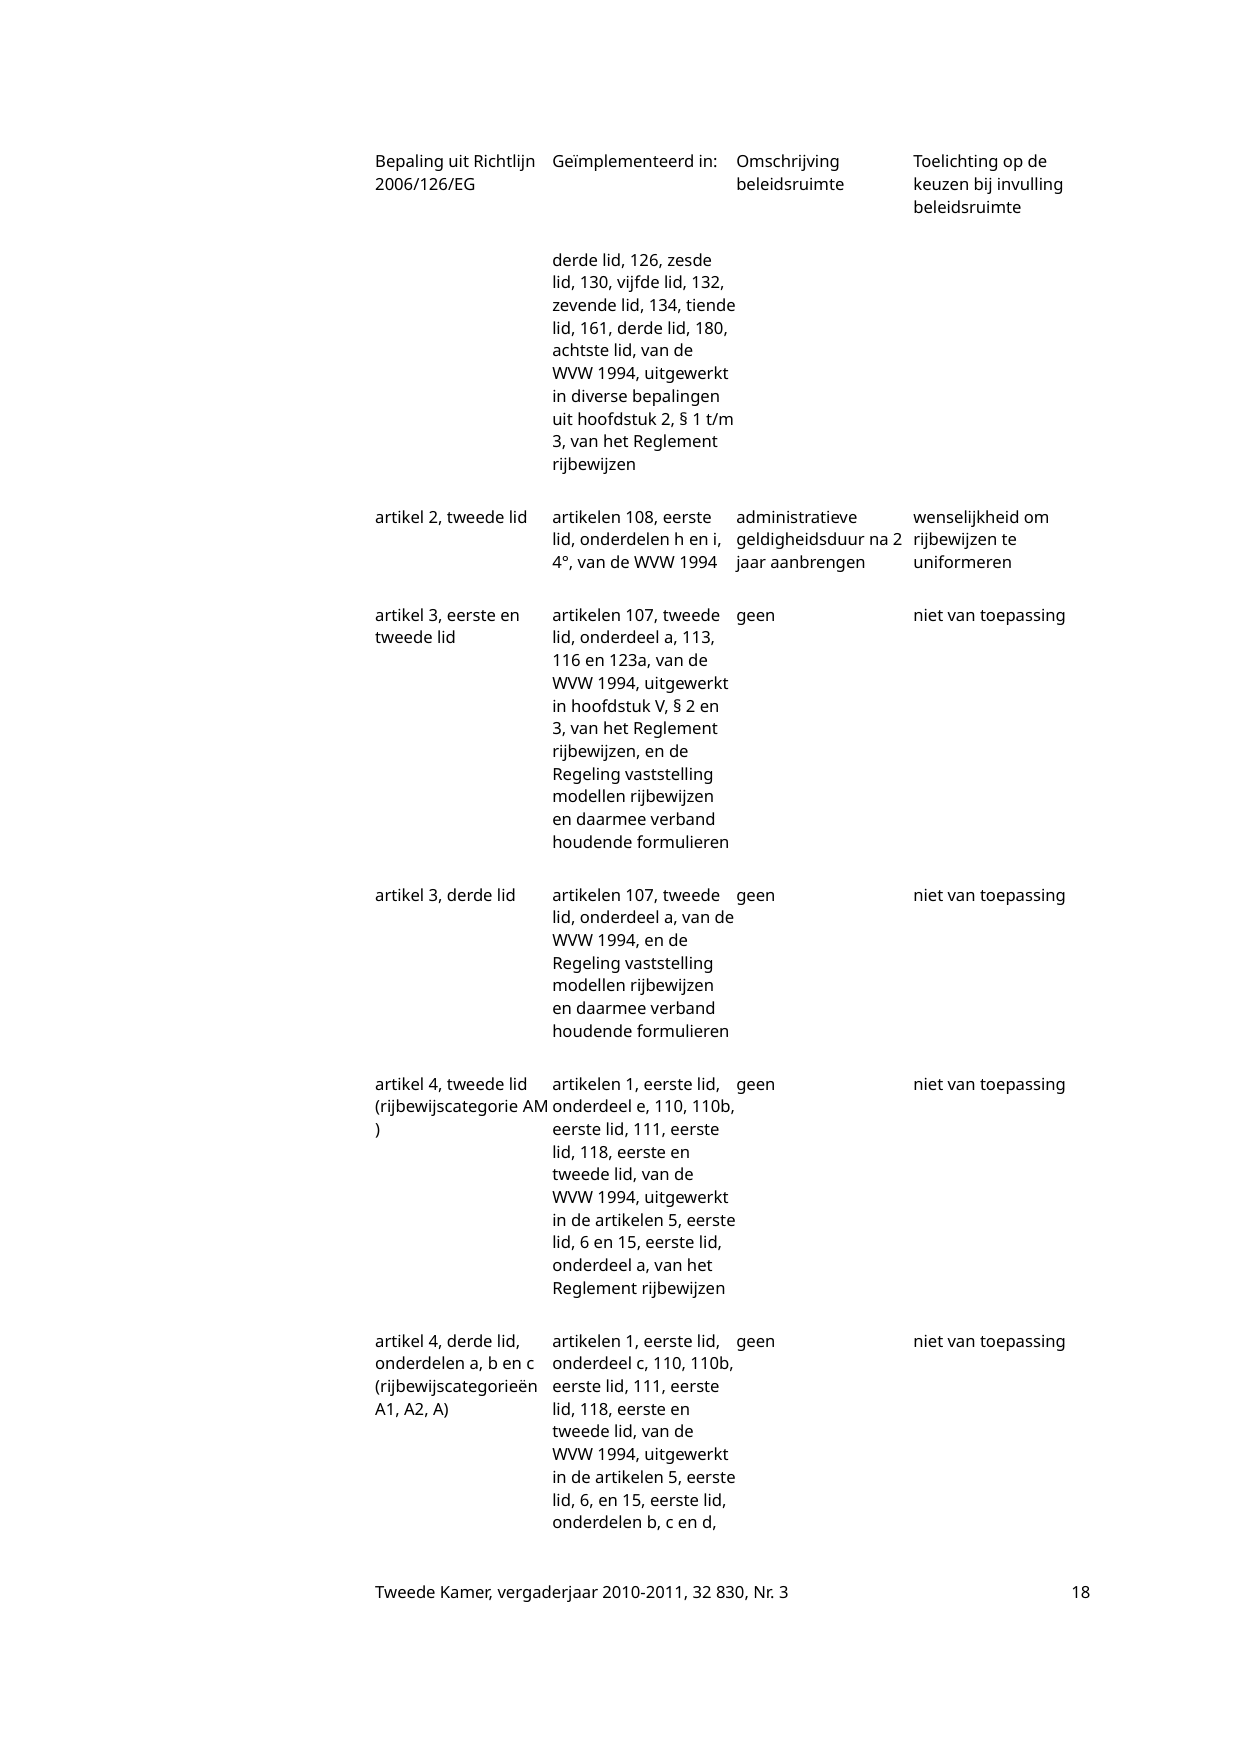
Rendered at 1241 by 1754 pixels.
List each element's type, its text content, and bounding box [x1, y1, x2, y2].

table_cell artikelen 107, tweede lid, onderdeel a, 113, 116 en 123a, van de WVW 1994, uitgewerkt in hoofdstuk V, § 2 en 3, van het Reglement rijbewijzen, en de Regeling vaststelling modellen rijbewijzen en daarmee verband houdende formulieren [552, 603, 736, 883]
table_cell wenselijkheid om rijbewijzen te uniformeren [913, 505, 1090, 603]
table_header Geïmplementeerd in: [552, 150, 736, 248]
table_cell artikelen 108, eerste lid, onderdelen h en i, 4°, van de WVW 1994 [552, 505, 736, 603]
table_cell geen [736, 1072, 913, 1329]
table_cell niet van toepassing [913, 1329, 1090, 1533]
table_cell administratieve geldigheidsduur na 2 jaar aanbrengen [736, 505, 913, 603]
table_cell geen [736, 603, 913, 883]
table_cell niet van toepassing [913, 1072, 1090, 1329]
table_cell derde lid, 126, zesde lid, 130, vijfde lid, 132, zevende lid, 134, tiende lid, 161, derde lid, 180, achtste lid, van de WVW 1994, uitgewerkt in diverse bepalingen uit hoofdstuk 2, § 1 t/m 3, van het Reglement rijbewijzen [552, 248, 736, 505]
table_cell [736, 248, 913, 505]
table_cell [375, 248, 552, 505]
table_cell artikel 4, tweede lid (rijbewijscategorie AM) [375, 1072, 552, 1329]
table_header Toelichting op de keuzen bij invulling beleidsruimte [913, 150, 1090, 248]
table_cell artikelen 107, tweede lid, onderdeel a, van de WVW 1994, en de Regeling vaststelling modellen rijbewijzen en daarmee verband houdende formulieren [552, 883, 736, 1072]
table_cell artikel 3, eerste en tweede lid [375, 603, 552, 883]
table_cell artikelen 1, eerste lid, onderdeel c, 110, 110b, eerste lid, 111, eerste lid, 118, eerste en tweede lid, van de WVW 1994, uitgewerkt in de artikelen 5, eerste lid, 6, en 15, eerste lid, onderdelen b, c en d, [552, 1329, 736, 1533]
table_cell [913, 248, 1090, 505]
table_cell niet van toepassing [913, 603, 1090, 883]
table_cell artikel 4, derde lid, onderdelen a, b en c (rijbewijscategorieën A1, A2, A) [375, 1329, 552, 1533]
table_cell geen [736, 1329, 913, 1533]
table_header Omschrijving beleidsruimte [736, 150, 913, 248]
table_cell artikel 2, tweede lid [375, 505, 552, 603]
table_cell artikelen 1, eerste lid, onderdeel e, 110, 110b, eerste lid, 111, eerste lid, 118, eerste en tweede lid, van de WVW 1994, uitgewerkt in de artikelen 5, eerste lid, 6 en 15, eerste lid, onderdeel a, van het Reglement rijbewijzen [552, 1072, 736, 1329]
table_cell artikel 3, derde lid [375, 883, 552, 1072]
table_cell geen [736, 883, 913, 1072]
table_cell niet van toepassing [913, 883, 1090, 1072]
table_header Bepaling uit Richtlijn 2006/126/EG [375, 150, 552, 248]
